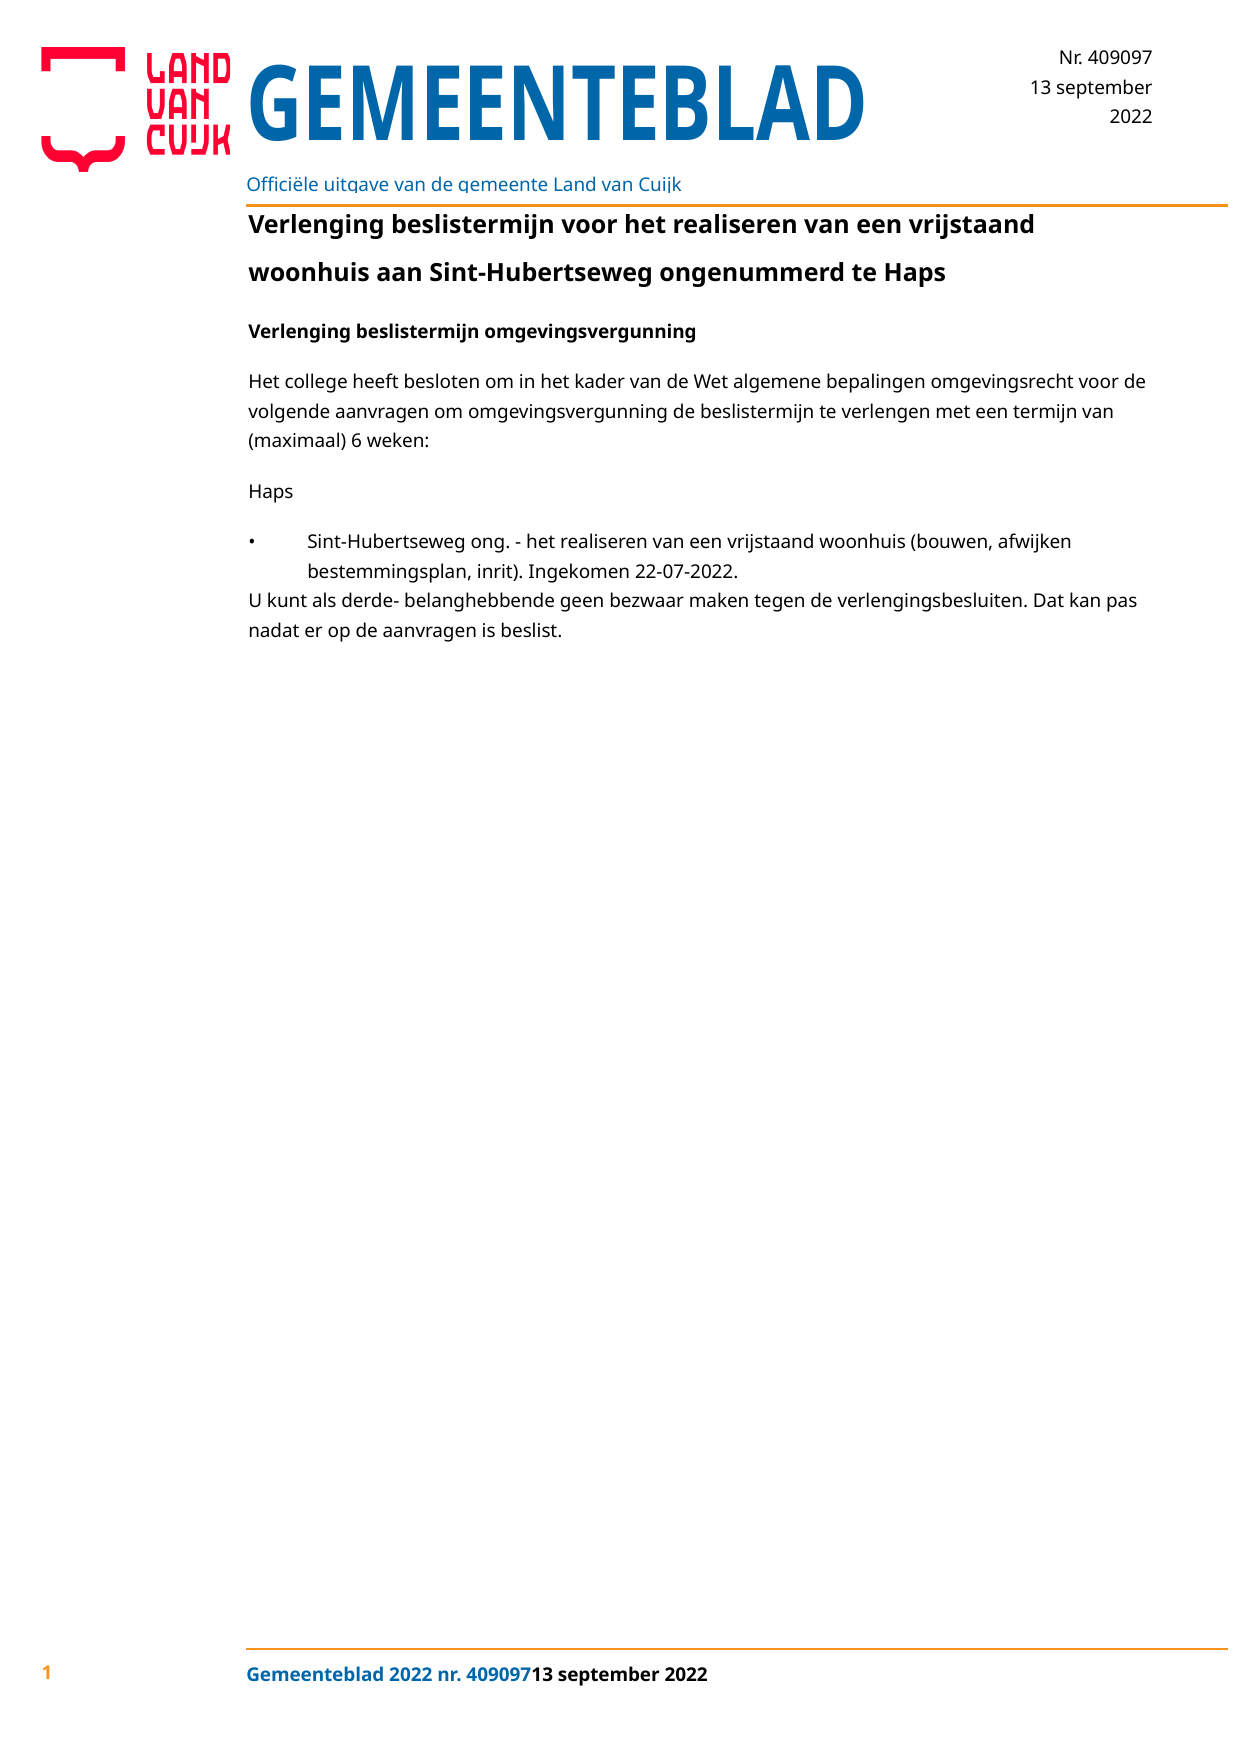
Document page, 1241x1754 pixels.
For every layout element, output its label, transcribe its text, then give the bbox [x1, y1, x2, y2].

list Sint-Hubertseweg ong. - het realiseren van een vrijstaand woonhuis (bouwen, afwijken bestemmingsplan, inrit). Ingekomen 22-07-2022. [248, 528, 1152, 584]
text U kunt als derde- belanghebbende geen bezwaar maken tegen de verlengingsbesluiten. Dat kan pas nadat er op de aanvragen is beslist. [248, 587, 1152, 643]
text Het college heeft besloten om in het kader van de Wet algemene bepalingen omgevingsrecht voor de volgende aanvragen om omgevingsvergunning de beslistermijn te verlengen met een termijn van (maximaal) 6 weken: [248, 368, 1152, 453]
text Verlenging beslistermijn voor het realiseren van een vrijstaand woonhuis aan Sint-Hubertseweg ongenummerd te Haps [248, 207, 1152, 288]
text Verlenging beslistermijn omgevingsvergunning [248, 318, 1152, 344]
text Haps [248, 478, 1152, 504]
picture [41, 47, 231, 172]
